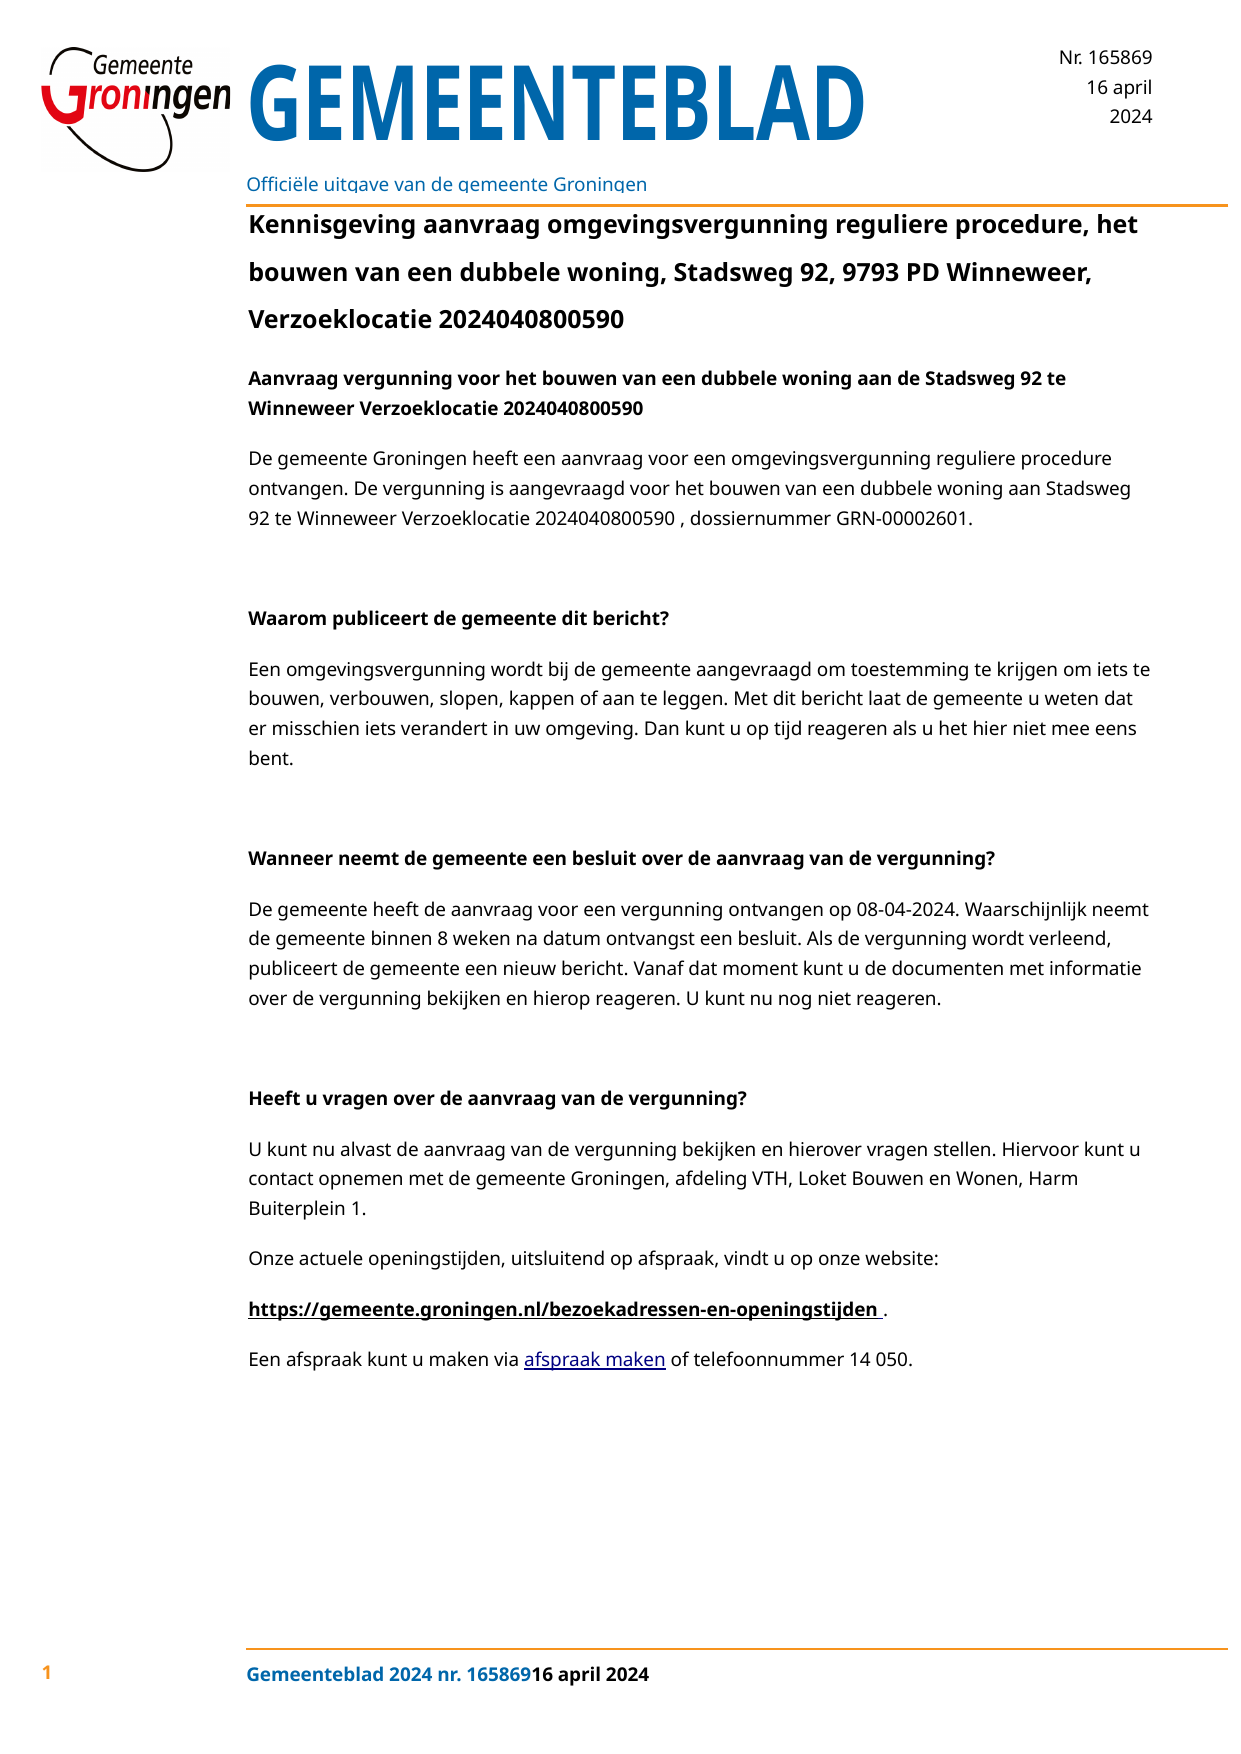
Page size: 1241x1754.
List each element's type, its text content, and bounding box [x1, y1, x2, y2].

text Aanvraag vergunning voor het bouwen van een dubbele woning aan de Stadsweg 92 te Winneweer Verzoeklocatie 2024040800590 [248, 366, 1152, 421]
text Een omgevingsvergunning wordt bij de gemeente aangevraagd om toestemming te krijgen om iets te bouwen, verbouwen, slopen, kappen of aan te leggen. Met dit bericht laat de gemeente u weten dat er misschien iets verandert in uw omgeving. Dan kunt u op tijd reageren als u het hier niet mee eens bent. [248, 656, 1152, 770]
text U kunt nu alvast de aanvraag van de vergunning bekijken en hierover vragen stellen. Hiervoor kunt u contact opnemen met de gemeente Groningen, afdeling VTH, Loket Bouwen en Wonen, Harm Buiterplein 1. [248, 1136, 1152, 1221]
text https://gemeente.groningen.nl/bezoekadressen-en-openingstijden . [248, 1296, 1152, 1322]
text Wanneer neemt de gemeente een besluit over de aanvraag van de vergunning? [248, 846, 1152, 871]
text De gemeente heeft de aanvraag voor een vergunning ontvangen op 08-04-2024. Waarschijnlijk neemt de gemeente binnen 8 weken na datum ontvangst een besluit. Als de vergunning wordt verleend, publiceert de gemeente een nieuw bericht. Vanaf dat moment kunt u de documenten met informatie over de vergunning bekijken en hierop reageren. U kunt nu nog niet reageren. [248, 896, 1152, 1010]
text Onze actuele openingstijden, uitsluitend op afspraak, vindt u op onze website: [248, 1246, 1152, 1271]
text Heeft u vragen over de aanvraag van de vergunning? [248, 1086, 1152, 1111]
text Waarom publiceert de gemeente dit bericht? [248, 606, 1152, 631]
picture [41, 47, 231, 172]
text Kennisgeving aanvraag omgevingsvergunning reguliere procedure, het bouwen van een dubbele woning, Stadsweg 92, 9793 PD Winneweer, Verzoeklocatie 2024040800590 [248, 207, 1152, 336]
text Een afspraak kunt u maken via afspraak maken of telefoonnummer 14 050. [248, 1346, 1152, 1372]
text De gemeente Groningen heeft een aanvraag voor een omgevingsvergunning reguliere procedure ontvangen. De vergunning is aangevraagd voor het bouwen van een dubbele woning aan Stadsweg 92 te Winneweer Verzoeklocatie 2024040800590 , dossiernummer GRN-00002601. [248, 446, 1152, 530]
